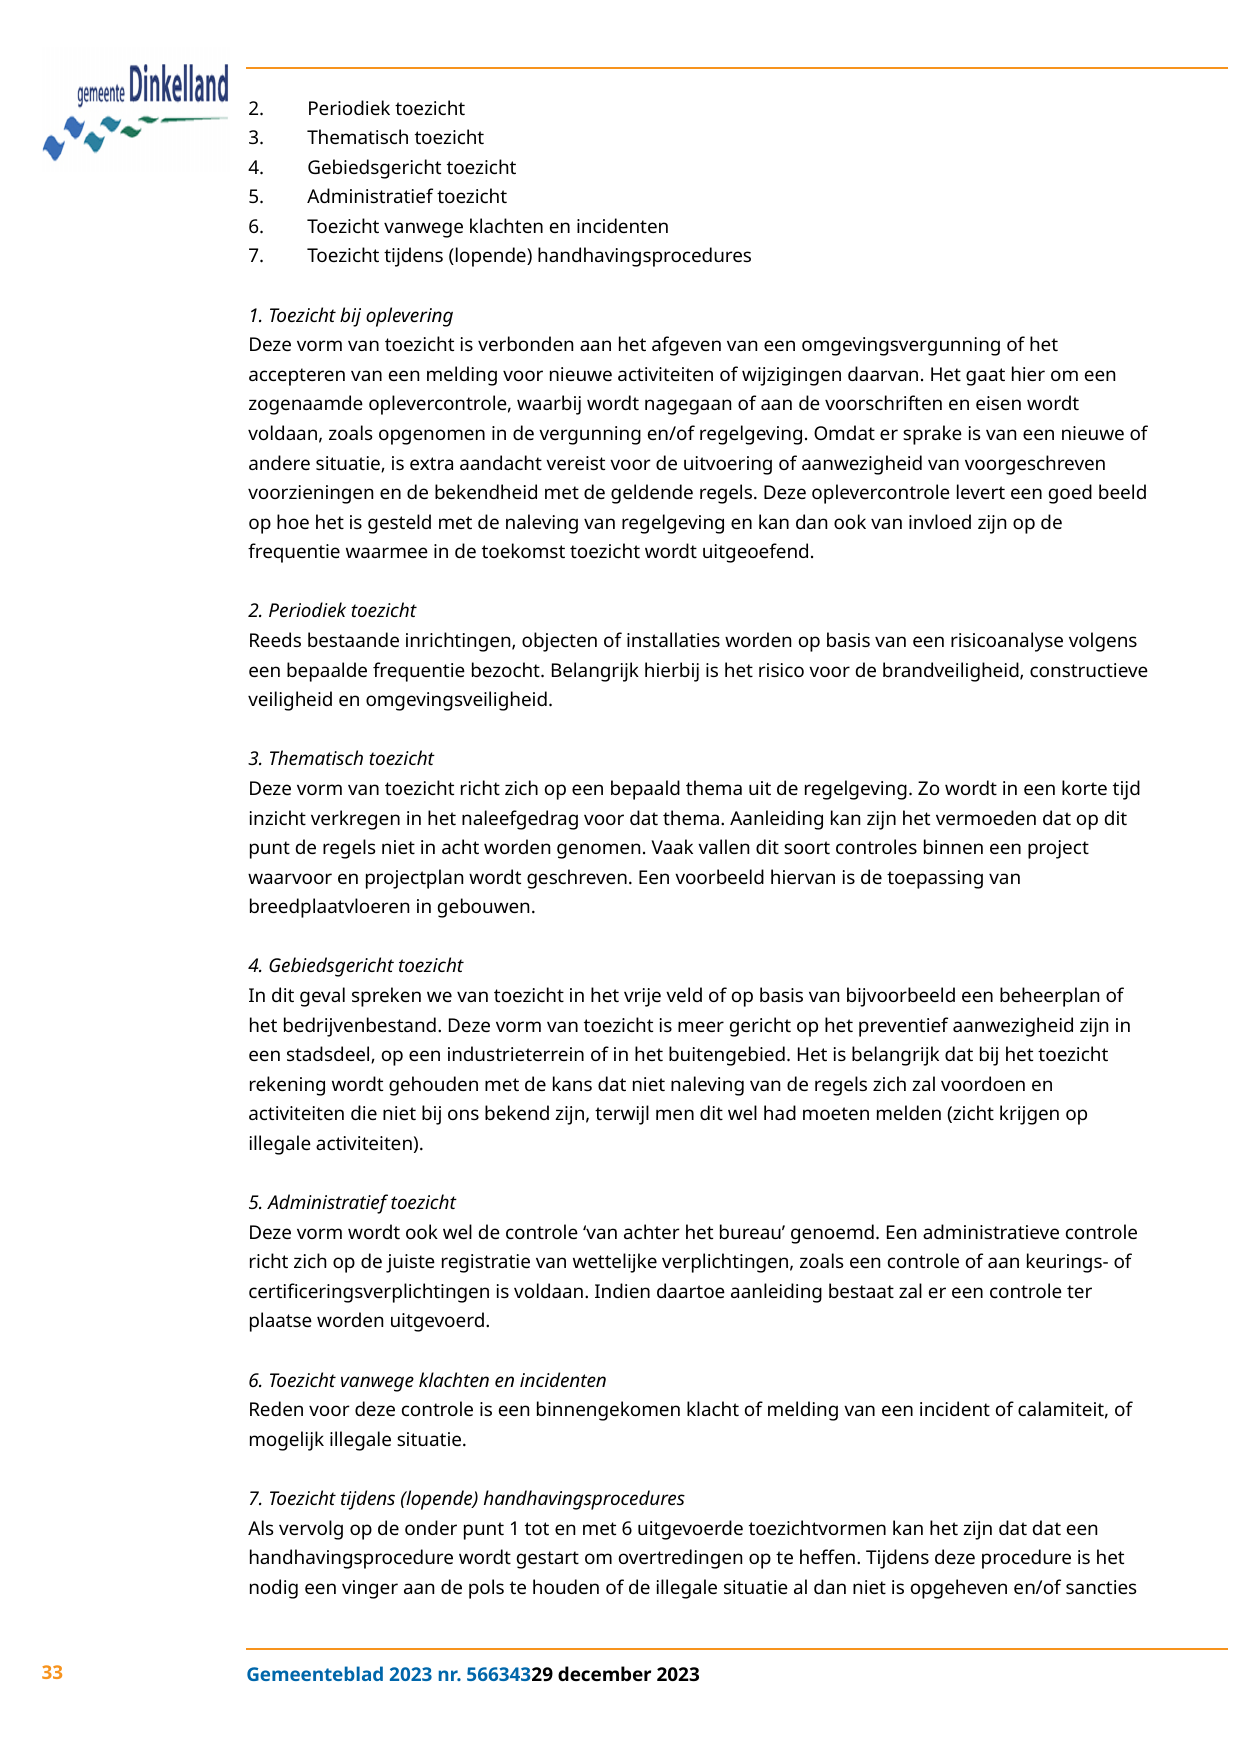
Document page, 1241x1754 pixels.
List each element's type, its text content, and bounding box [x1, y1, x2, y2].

text 3. Thematisch toezicht [248, 746, 1152, 771]
text Reden voor deze controle is een binnengekomen klacht of melding van een incident of calamiteit, of mogelijk illegale situatie. [248, 1396, 1152, 1452]
text Reeds bestaande inrichtingen, objecten of installaties worden op basis van een risicoanalyse volgens een bepaalde frequentie bezocht. Belangrijk hierbij is het risico voor de brandveiligheid, constructieve veiligheid en omgevingsveiligheid. [248, 627, 1152, 712]
text 4. Gebiedsgericht toezicht [248, 953, 1152, 978]
text In dit geval spreken we van toezicht in het vrije veld of op basis van bijvoorbeeld een beheerplan of het bedrijvenbestand. Deze vorm van toezicht is meer gericht op het preventief aanwezigheid zijn in een stadsdeel, op een industrieterrein of in het buitengebied. Het is belangrijk dat bij het toezicht rekening wordt gehouden met de kans dat niet naleving van de regels zich zal voordoen en activiteiten die niet bij ons bekend zijn, terwijl men dit wel had moeten melden (zicht krijgen op illegale activiteiten). [248, 982, 1152, 1156]
text 5. Administratief toezicht [248, 1189, 1152, 1215]
list Periodiek toezicht [248, 95, 1152, 121]
text Deze vorm van toezicht richt zich op een bepaald thema uit de regelgeving. Zo wordt in een korte tijd inzicht verkregen in het naleefgedrag voor dat thema. Aanleiding kan zijn het vermoeden dat op dit punt de regels niet in acht worden genomen. Vaak vallen dit soort controles binnen een project waarvoor en projectplan wordt geschreven. Een voorbeeld hiervan is de toepassing van breedplaatvloeren in gebouwen. [248, 775, 1152, 919]
text 6. Toezicht vanwege klachten en incidenten [248, 1367, 1152, 1393]
text Als vervolg op de onder punt 1 tot en met 6 uitgevoerde toezichtvormen kan het zijn dat dat een handhavingsprocedure wordt gestart om overtredingen op te heffen. Tijdens deze procedure is het nodig een vinger aan de pols te houden of de illegale situatie al dan niet is opgeheven en/of sancties [248, 1515, 1152, 1600]
list Thematisch toezicht [248, 124, 1152, 150]
text Deze vorm wordt ook wel de controle ‘van achter het bureau’ genoemd. Een administratieve controle richt zich op de juiste registratie van wettelijke verplichtingen, zoals een controle of aan keurings- of certificeringsverplichtingen is voldaan. Indien daartoe aanleiding bestaat zal er een controle ter plaatse worden uitgevoerd. [248, 1219, 1152, 1333]
text 1. Toezicht bij oplevering [248, 302, 1152, 328]
list Administratief toezicht [248, 183, 1152, 209]
list Toezicht tijdens (lopende) handhavingsprocedures [248, 243, 1152, 268]
text 2. Periodiek toezicht [248, 598, 1152, 623]
text Deze vorm van toezicht is verbonden aan het afgeven van een omgevingsvergunning of het accepteren van een melding voor nieuwe activiteiten of wijzigingen daarvan. Het gaat hier om een zogenaamde oplevercontrole, waarbij wordt nagegaan of aan de voorschriften en eisen wordt voldaan, zoals opgenomen in de vergunning en/of regelgeving. Omdat er sprake is van een nieuwe of andere situatie, is extra aandacht vereist voor de uitvoering of aanwezigheid van voorgeschreven voorzieningen en de bekendheid met de geldende regels. Deze oplevercontrole levert een goed beeld op hoe het is gesteld met de naleving van regelgeving en kan dan ook van invloed zijn op de frequentie waarmee in de toekomst toezicht wordt uitgeoefend. [248, 331, 1152, 564]
picture [41, 47, 231, 172]
list Gebiedsgericht toezicht [248, 154, 1152, 180]
list Toezicht vanwege klachten en incidenten [248, 213, 1152, 239]
text 7. Toezicht tijdens (lopende) handhavingsprocedures [248, 1485, 1152, 1511]
